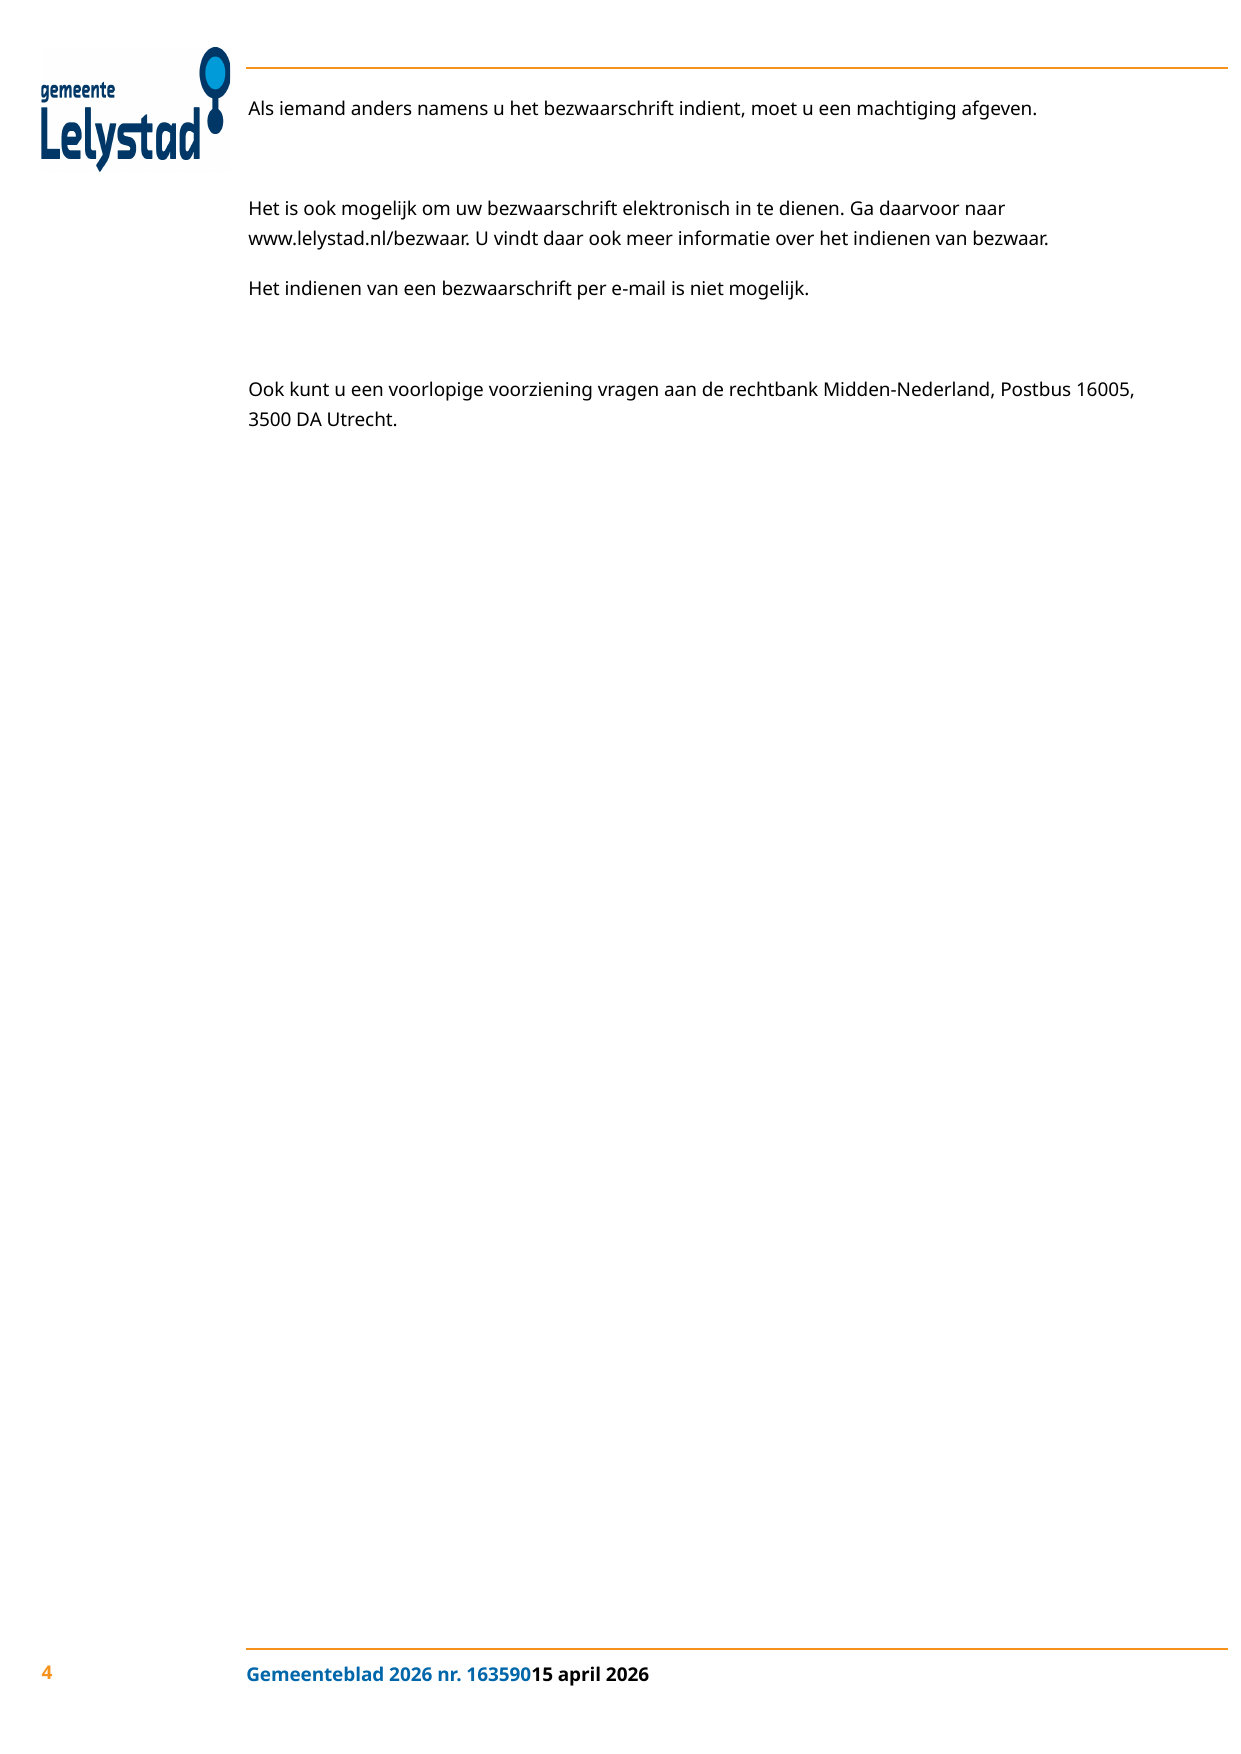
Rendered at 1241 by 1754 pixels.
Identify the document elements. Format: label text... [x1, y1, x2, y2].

picture [41, 47, 231, 172]
text Ook kunt u een voorlopige voorziening vragen aan de rechtbank Midden-Nederland, Postbus 16005, 3500 DA Utrecht. [248, 376, 1152, 432]
text Als iemand anders namens u het bezwaarschrift indient, moet u een machtiging afgeven. [248, 95, 1152, 121]
text Het indienen van een bezwaarschrift per e-mail is niet mogelijk. [248, 276, 1152, 301]
text Het is ook mogelijk om uw bezwaarschrift elektronisch in te dienen. Ga daarvoor naar www.lelystad.nl/bezwaar. U vindt daar ook meer informatie over het indienen van bezwaar. [248, 196, 1152, 251]
